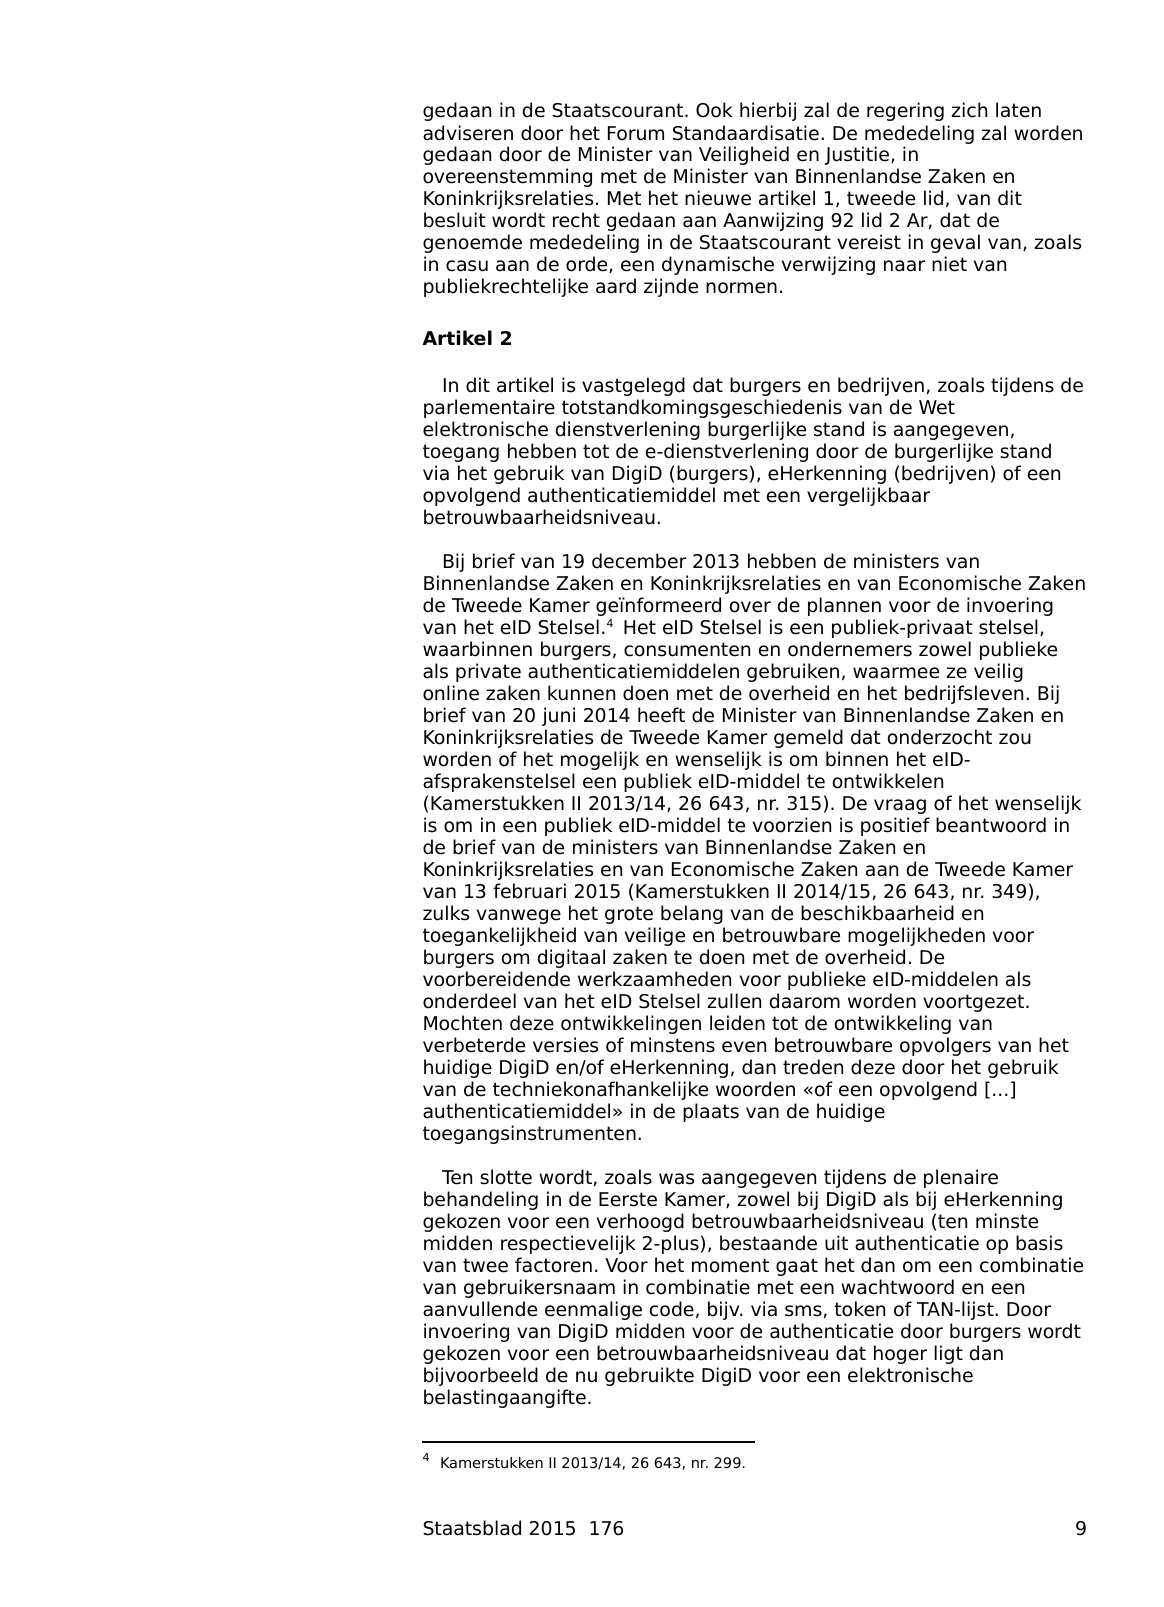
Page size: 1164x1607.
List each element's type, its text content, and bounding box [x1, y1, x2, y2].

text gedaan in de Staatscourant. Ook hierbij zal de regering zich laten adviseren door het Forum Standaardisatie. De mededeling zal worden gedaan door de Minister van Veiligheid en Justitie, in overeenstemming met de Minister van Binnenlandse Zaken en Koninkrijksrelaties. Met het nieuwe artikel 1, tweede lid, van dit besluit wordt recht gedaan aan Aanwijzing 92 lid 2 Ar, dat de genoemde mededeling in de Staatscourant vereist in geval van, zoals in casu aan de orde, een dynamische verwijzing naar niet van publiekrechtelijke aard zijnde normen. [422, 100, 1087, 298]
subtitle Artikel 2 [422, 328, 1087, 350]
text Bij brief van 19 december 2013 hebben de ministers van Binnenlandse Zaken en Koninkrijksrelaties en van Economische Zaken de Tweede Kamer geïnformeerd over de plannen voor de invoering van het eID Stelsel. Het eID Stelsel is een publiek-privaat stelsel, waarbinnen burgers, consumenten en ondernemers zowel publieke als private authenticatiemiddelen gebruiken, waarmee ze veilig online zaken kunnen doen met de overheid en het bedrijfsleven. Bij brief van 20 juni 2014 heeft de Minister van Binnenlandse Zaken en Koninkrijksrelaties de Tweede Kamer gemeld dat onderzocht zou worden of het mogelijk en wenselijk is om binnen het eID-afsprakenstelsel een publiek eID-middel te ontwikkelen (Kamerstukken II 2013/14, 26 643, nr. 315). De vraag of het wenselijk is om in een publiek eID-middel te voorzien is positief beantwoord in de brief van de ministers van Binnenlandse Zaken en Koninkrijksrelaties en van Economische Zaken aan de Tweede Kamer van 13 februari 2015 (Kamerstukken II 2014/15, 26 643, nr. 349), zulks vanwege het grote belang van de beschikbaarheid en toegankelijkheid van veilige en betrouwbare mogelijkheden voor burgers om digitaal zaken te doen met de overheid. De voorbereidende werkzaamheden voor publieke eID-middelen als onderdeel van het eID Stelsel zullen daarom worden voortgezet. Mochten deze ontwikkelingen leiden tot de ontwikkeling van verbeterde versies of minstens even betrouwbare opvolgers van het huidige DigiD en/of eHerkenning, dan treden deze door het gebruik van de techniekonafhankelijke woorden «of een opvolgend [...] authenticatiemiddel» in de plaats van de huidige toegangsinstrumenten. [422, 551, 1087, 1145]
text Kamerstukken II 2013/14, 26 643, nr. 299. [422, 1451, 1087, 1473]
text Ten slotte wordt, zoals was aangegeven tijdens de plenaire behandeling in de Eerste Kamer, zowel bij DigiD als bij eHerkenning gekozen voor een verhoogd betrouwbaarheidsniveau (ten minste midden respectievelijk 2-plus), bestaande uit authenticatie op basis van twee factoren. Voor het moment gaat het dan om een combinatie van gebruikersnaam in combinatie met een wachtwoord en een aanvullende eenmalige code, bijv. via sms, token of TAN-lijst. Door invoering van DigiD midden voor de authenticatie door burgers wordt gekozen voor een betrouwbaarheidsniveau dat hoger ligt dan bijvoorbeeld de nu gebruikte DigiD voor een elektronische belastingaangifte. [422, 1167, 1087, 1409]
text In dit artikel is vastgelegd dat burgers en bedrijven, zoals tijdens de parlementaire totstandkomingsgeschiedenis van de Wet elektronische dienstverlening burgerlijke stand is aangegeven, toegang hebben tot de e-dienstverlening door de burgerlijke stand via het gebruik van DigiD (burgers), eHerkenning (bedrijven) of een opvolgend authenticatiemiddel met een vergelijkbaar betrouwbaarheidsniveau. [422, 375, 1087, 529]
